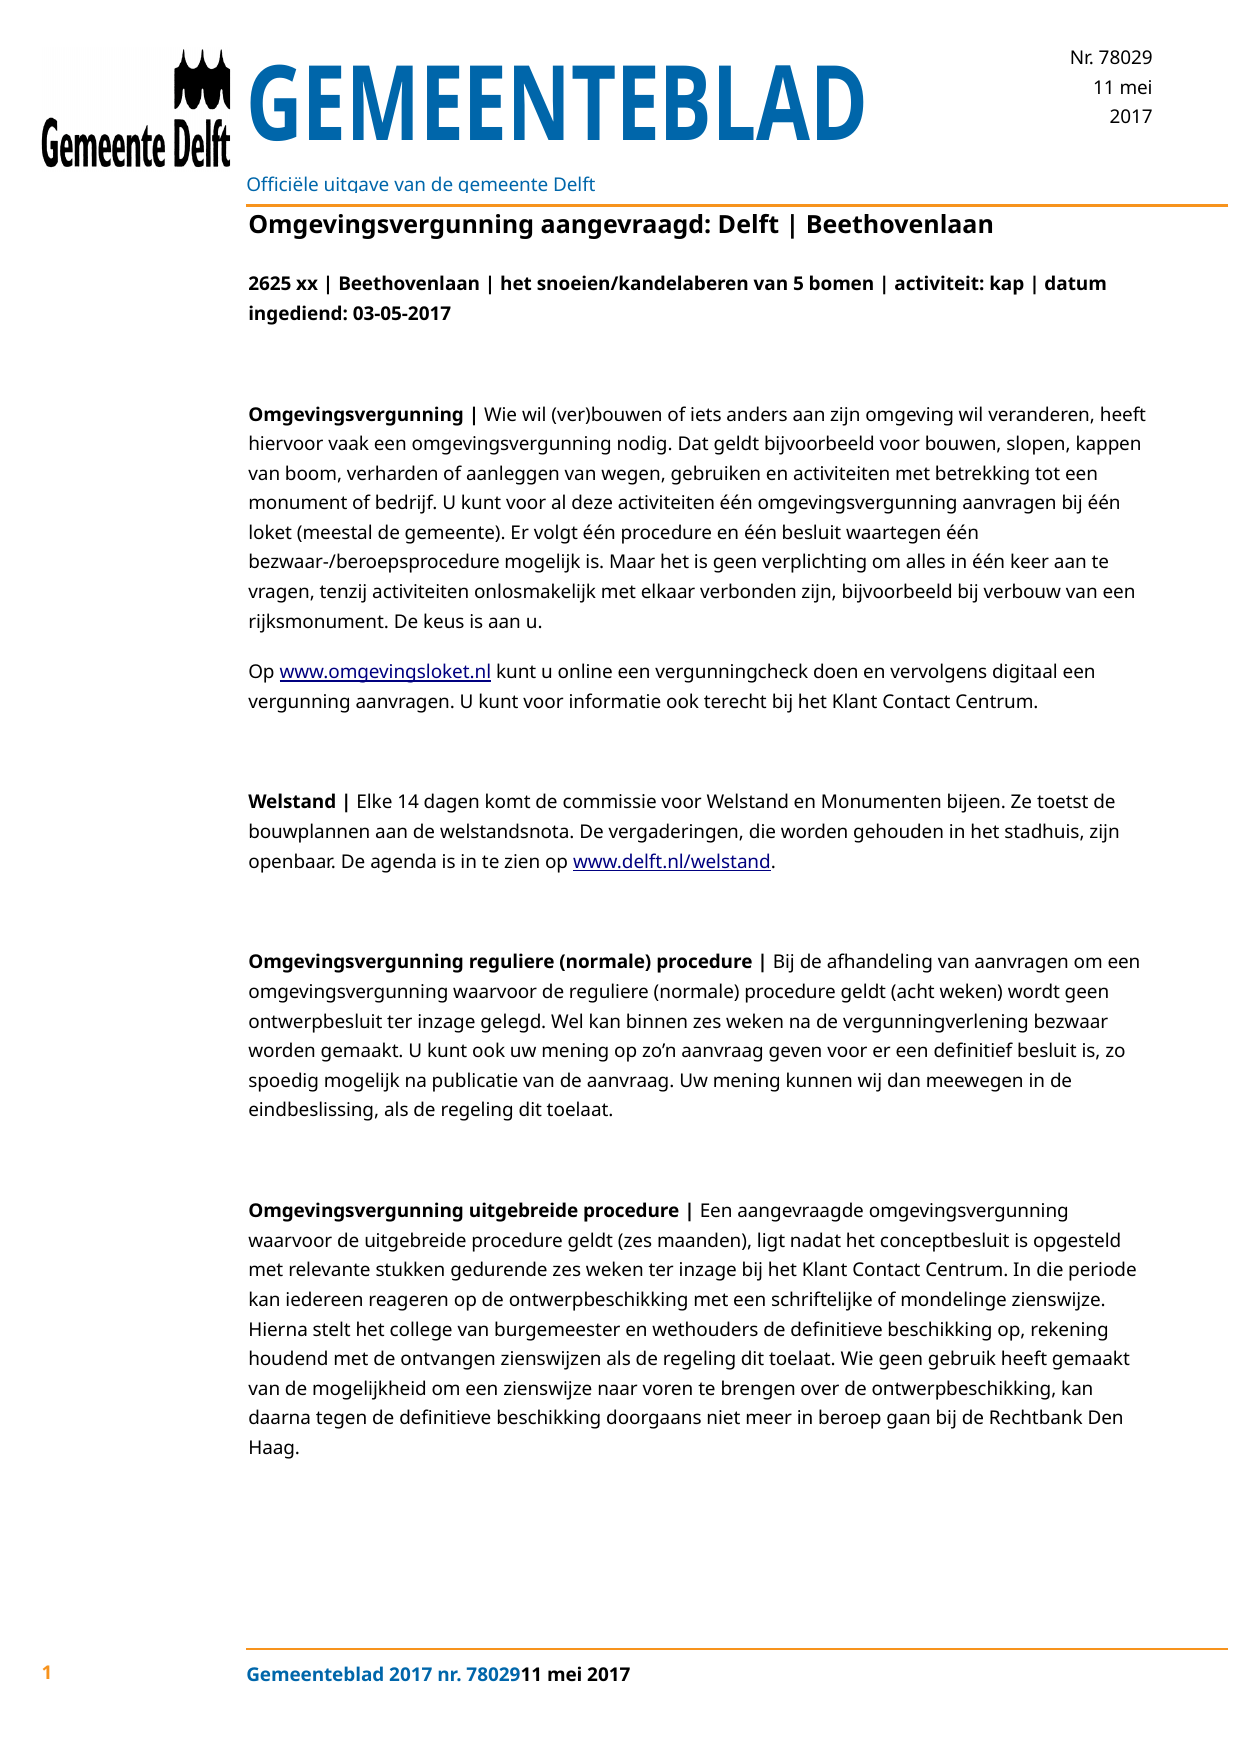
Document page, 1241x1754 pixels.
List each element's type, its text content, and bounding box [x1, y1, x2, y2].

text Omgevingsvergunning | Wie wil (ver)bouwen of iets anders aan zijn omgeving wil veranderen, heeft hiervoor vaak een omgevingsvergunning nodig. Dat geldt bijvoorbeeld voor bouwen, slopen, kappen van boom, verharden of aanleggen van wegen, gebruiken en activiteiten met betrekking tot een monument of bedrijf. U kunt voor al deze activiteiten één omgevingsvergunning aanvragen bij één loket (meestal de gemeente). Er volgt één procedure en één besluit waartegen één bezwaar-/beroepsprocedure mogelijk is. Maar het is geen verplichting om alles in één keer aan te vragen, tenzij activiteiten onlosmakelijk met elkaar verbonden zijn, bijvoorbeeld bij verbouw van een rijksmonument. De keus is aan u. [248, 401, 1152, 633]
picture [41, 47, 231, 172]
text Omgevingsvergunning aangevraagd: Delft | Beethovenlaan [248, 207, 1152, 241]
text Omgevingsvergunning uitgebreide procedure | Een aangevraagde omgevingsvergunning waarvoor de uitgebreide procedure geldt (zes maanden), ligt nadat het conceptbesluit is opgesteld met relevante stukken gedurende zes weken ter inzage bij het Klant Contact Centrum. In die periode kan iedereen reageren op de ontwerpbeschikking met een schriftelijke of mondelinge zienswijze. Hierna stelt het college van burgemeester en wethouders de definitieve beschikking op, rekening houdend met de ontvangen zienswijzen als de regeling dit toelaat. Wie geen gebruik heeft gemaakt van de mogelijkheid om een zienswijze naar voren te brengen over de ontwerpbeschikking, kan daarna tegen de definitieve beschikking doorgaans niet meer in beroep gaan bij de Rechtbank Den Haag. [248, 1197, 1152, 1460]
text Welstand | Elke 14 dagen komt de commissie voor Welstand en Monumenten bijeen. Ze toetst de bouwplannen aan de welstandsnota. De vergaderingen, die worden gehouden in het stadhuis, zijn openbaar. De agenda is in te zien op www.delft.nl/welstand. [248, 789, 1152, 873]
text Omgevingsvergunning reguliere (normale) procedure | Bij de afhandeling van aanvragen om een omgevingsvergunning waarvoor de reguliere (normale) procedure geldt (acht weken) wordt geen ontwerpbesluit ter inzage gelegd. Wel kan binnen zes weken na de vergunningverlening bezwaar worden gemaakt. U kunt ook uw mening op zo’n aanvraag geven voor er een definitief besluit is, zo spoedig mogelijk na publicatie van de aanvraag. Uw mening kunnen wij dan meewegen in de eindbeslissing, als de regeling dit toelaat. [248, 949, 1152, 1122]
text Op www.omgevingsloket.nl kunt u online een vergunningcheck doen en vervolgens digitaal een vergunning aanvragen. U kunt voor informatie ook terecht bij het Klant Contact Centrum. [248, 658, 1152, 713]
text 2625 xx | Beethovenlaan | het snoeien/kandelaberen van 5 bomen | activiteit: kap | datum ingediend: 03-05-2017 [248, 270, 1152, 326]
